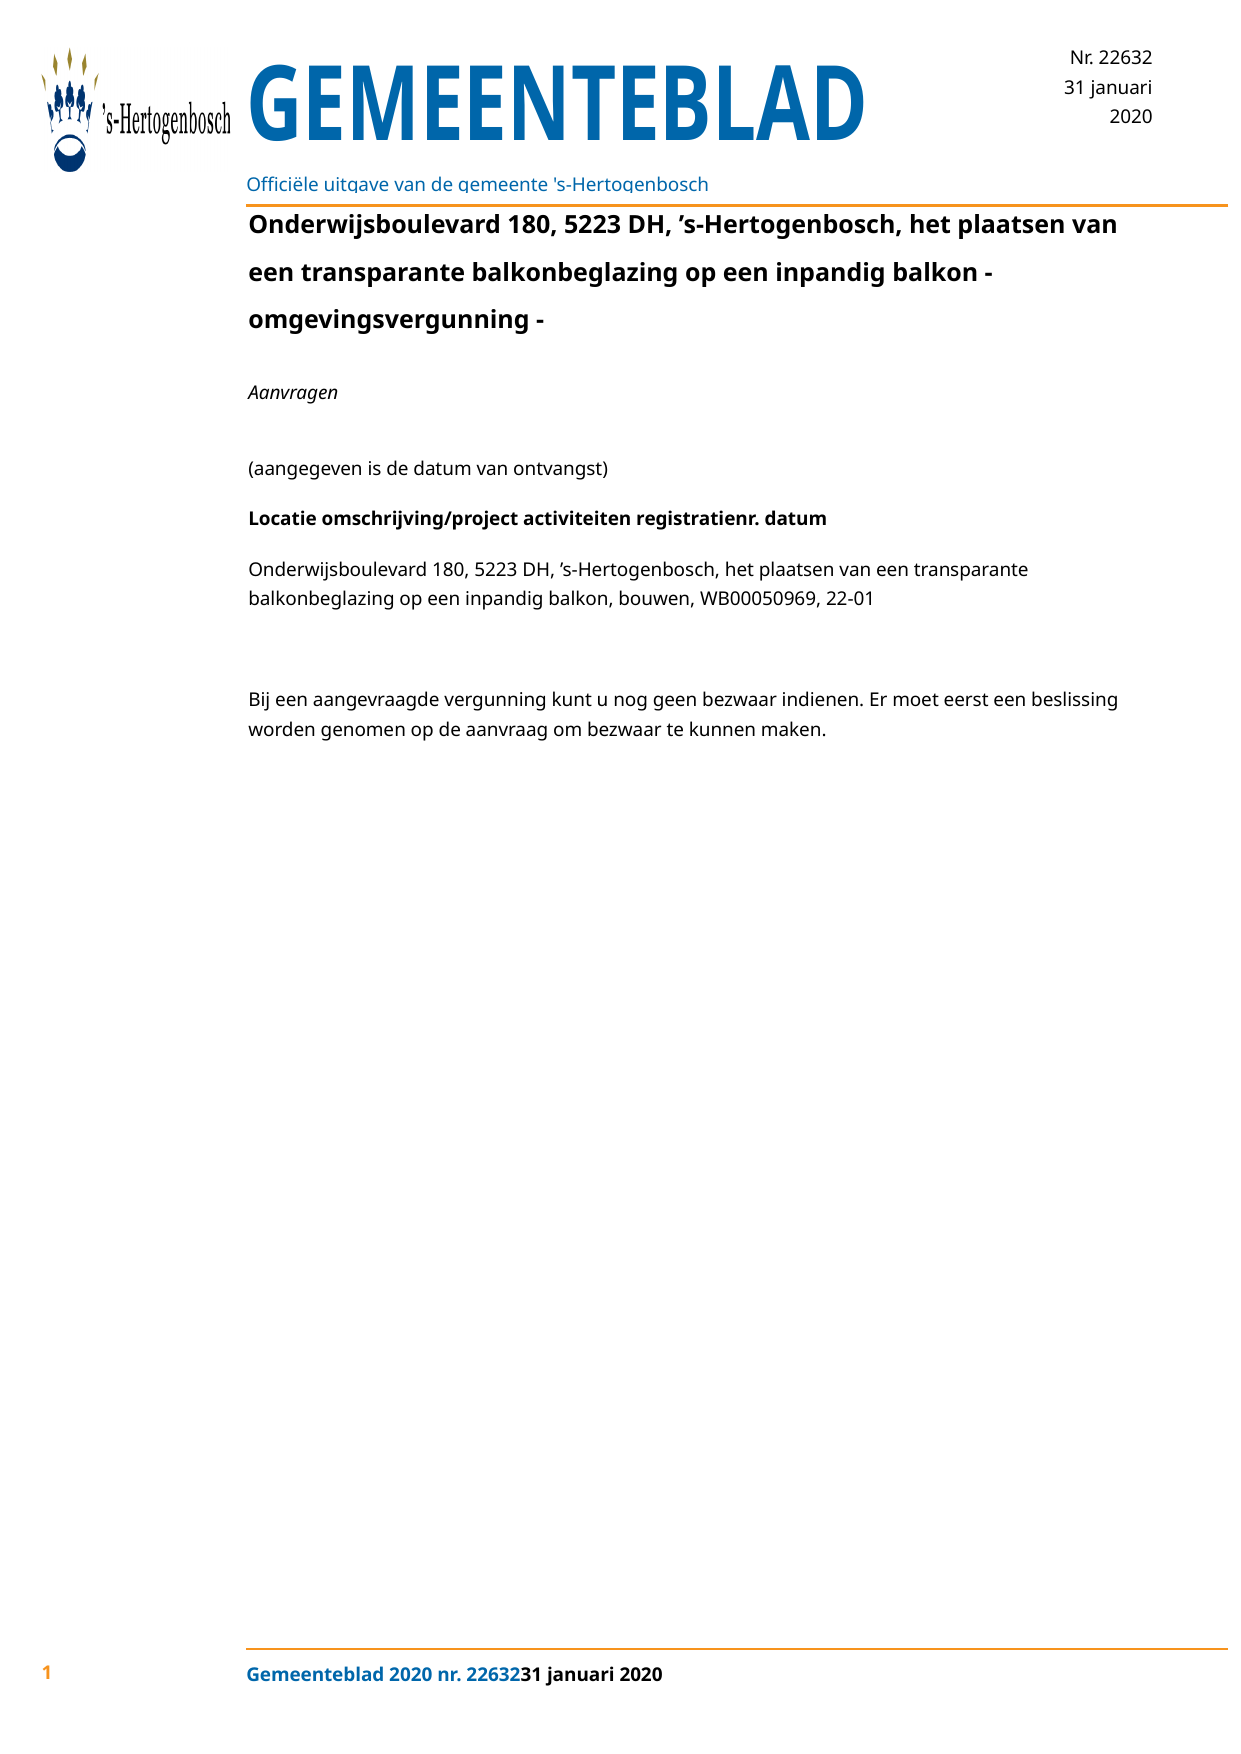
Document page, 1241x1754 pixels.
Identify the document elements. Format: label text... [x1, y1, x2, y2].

text (aangegeven is de datum van ontvangst) [248, 455, 1152, 481]
text Onderwijsboulevard 180, 5223 DH, ’s-Hertogenbosch, het plaatsen van een transparante balkonbeglazing op een inpandig balkon - omgevingsvergunning - [248, 207, 1152, 336]
text Aanvragen [248, 379, 1152, 405]
text Onderwijsboulevard 180, 5223 DH, ’s-Hertogenbosch, het plaatsen van een transparante balkonbeglazing op een inpandig balkon, bouwen, WB00050969, 22-01 [248, 556, 1152, 611]
picture [41, 47, 231, 172]
text Bij een aangevraagde vergunning kunt u nog geen bezwaar indienen. Er moet eerst een beslissing worden genomen op de aanvraag om bezwaar te kunnen maken. [248, 686, 1152, 742]
text Locatie omschrijving/project activiteiten registratienr. datum [248, 506, 1152, 531]
